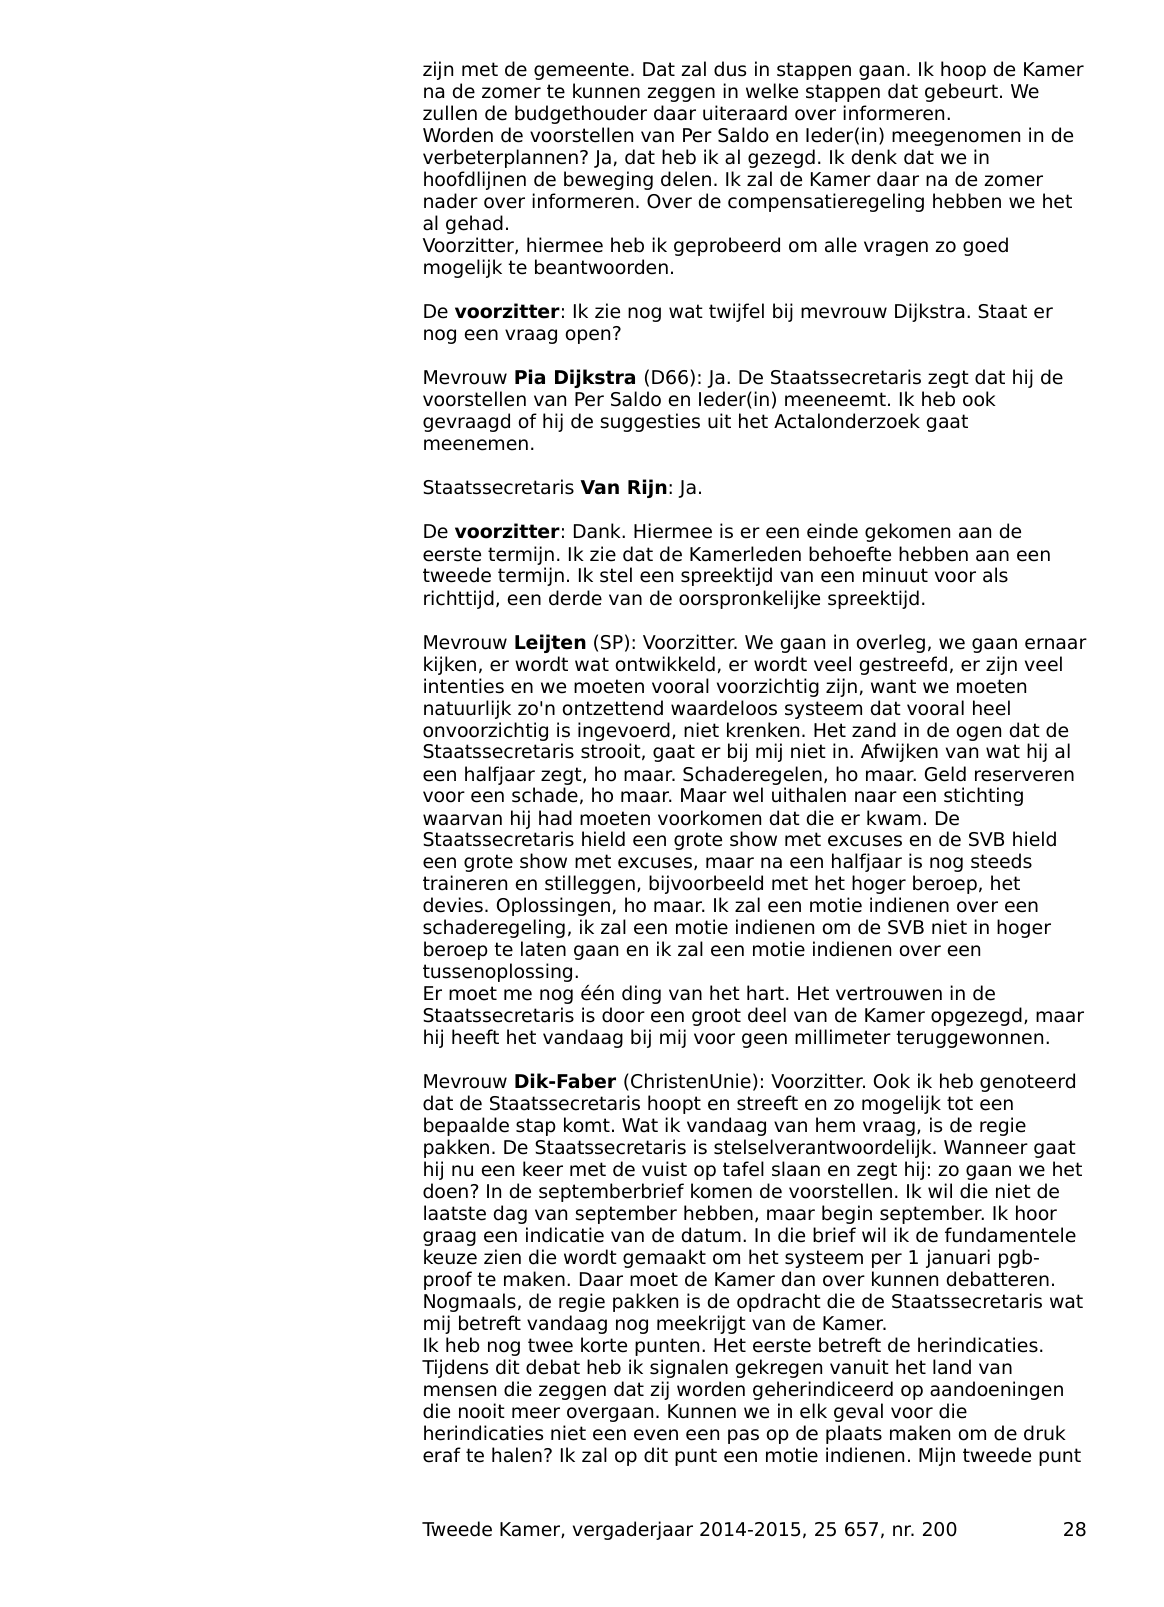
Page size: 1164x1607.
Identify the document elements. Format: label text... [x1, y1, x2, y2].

text Mevrouw Leijten (SP): Voorzitter. We gaan in overleg, we gaan ernaar kijken, er wordt wat ontwikkeld, er wordt veel gestreefd, er zijn veel intenties en we moeten vooral voorzichtig zijn, want we moeten natuurlijk zo'n ontzettend waardeloos systeem dat vooral heel onvoorzichtig is ingevoerd, niet krenken. Het zand in de ogen dat de Staatssecretaris strooit, gaat er bij mij niet in. Afwijken van wat hij al een halfjaar zegt, ho maar. Schaderegelen, ho maar. Geld reserveren voor een schade, ho maar. Maar wel uithalen naar een stichting waarvan hij had moeten voorkomen dat die er kwam. De Staatssecretaris hield een grote show met excuses en de SVB hield een grote show met excuses, maar na een halfjaar is nog steeds traineren en stilleggen, bijvoorbeeld met het hoger beroep, het devies. Oplossingen, ho maar. Ik zal een motie indienen over een schaderegeling, ik zal een motie indienen om de SVB niet in hoger beroep te laten gaan en ik zal een motie indienen over een tussenoplossing. [422, 632, 1087, 983]
text Er moet me nog één ding van het hart. Het vertrouwen in de Staatssecretaris is door een groot deel van de Kamer opgezegd, maar hij heeft het vandaag bij mij voor geen millimeter teruggewonnen. [422, 983, 1087, 1049]
text Ik heb nog twee korte punten. Het eerste betreft de herindicaties. Tijdens dit debat heb ik signalen gekregen vanuit het land van mensen die zeggen dat zij worden geherindiceerd op aandoeningen die nooit meer overgaan. Kunnen we in elk geval voor die herindicaties niet een even een pas op de plaats maken om de druk eraf te halen? Ik zal op dit punt een motie indienen. Mijn tweede punt [422, 1335, 1087, 1467]
text Mevrouw Dik-Faber (ChristenUnie): Voorzitter. Ook ik heb genoteerd dat de Staatssecretaris hoopt en streeft en zo mogelijk tot een bepaalde stap komt. Wat ik vandaag van hem vraag, is de regie pakken. De Staatssecretaris is stelselverantwoordelijk. Wanneer gaat hij nu een keer met de vuist op tafel slaan en zegt hij: zo gaan we het doen? In de septemberbrief komen de voorstellen. Ik wil die niet de laatste dag van september hebben, maar begin september. Ik hoor graag een indicatie van de datum. In die brief wil ik de fundamentele keuze zien die wordt gemaakt om het systeem per 1 januari pgb-proof te maken. Daar moet de Kamer dan over kunnen debatteren. Nogmaals, de regie pakken is de opdracht die de Staatssecretaris wat mij betreft vandaag nog meekrijgt van de Kamer. [422, 1071, 1087, 1335]
text Worden de voorstellen van Per Saldo en Ieder(in) meegenomen in de verbeterplannen? Ja, dat heb ik al gezegd. Ik denk dat we in hoofdlijnen de beweging delen. Ik zal de Kamer daar na de zomer nader over informeren. Over de compensatieregeling hebben we het al gehad. [422, 125, 1087, 235]
text Staatssecretaris Van Rijn: Ja. [422, 477, 1087, 499]
text zijn met de gemeente. Dat zal dus in stappen gaan. Ik hoop de Kamer na de zomer te kunnen zeggen in welke stappen dat gebeurt. We zullen de budgethouder daar uiteraard over informeren. [422, 59, 1087, 125]
text Mevrouw Pia Dijkstra (D66): Ja. De Staatssecretaris zegt dat hij de voorstellen van Per Saldo en Ieder(in) meeneemt. Ik heb ook gevraagd of hij de suggesties uit het Actalonderzoek gaat meenemen. [422, 367, 1087, 455]
text Voorzitter, hiermee heb ik geprobeerd om alle vragen zo goed mogelijk te beantwoorden. [422, 235, 1087, 279]
text De voorzitter: Dank. Hiermee is er een einde gekomen aan de eerste termijn. Ik zie dat de Kamerleden behoefte hebben aan een tweede termijn. Ik stel een spreektijd van een minuut voor als richttijd, een derde van de oorspronkelijke spreektijd. [422, 521, 1087, 609]
text De voorzitter: Ik zie nog wat twijfel bij mevrouw Dijkstra. Staat er nog een vraag open? [422, 301, 1087, 345]
